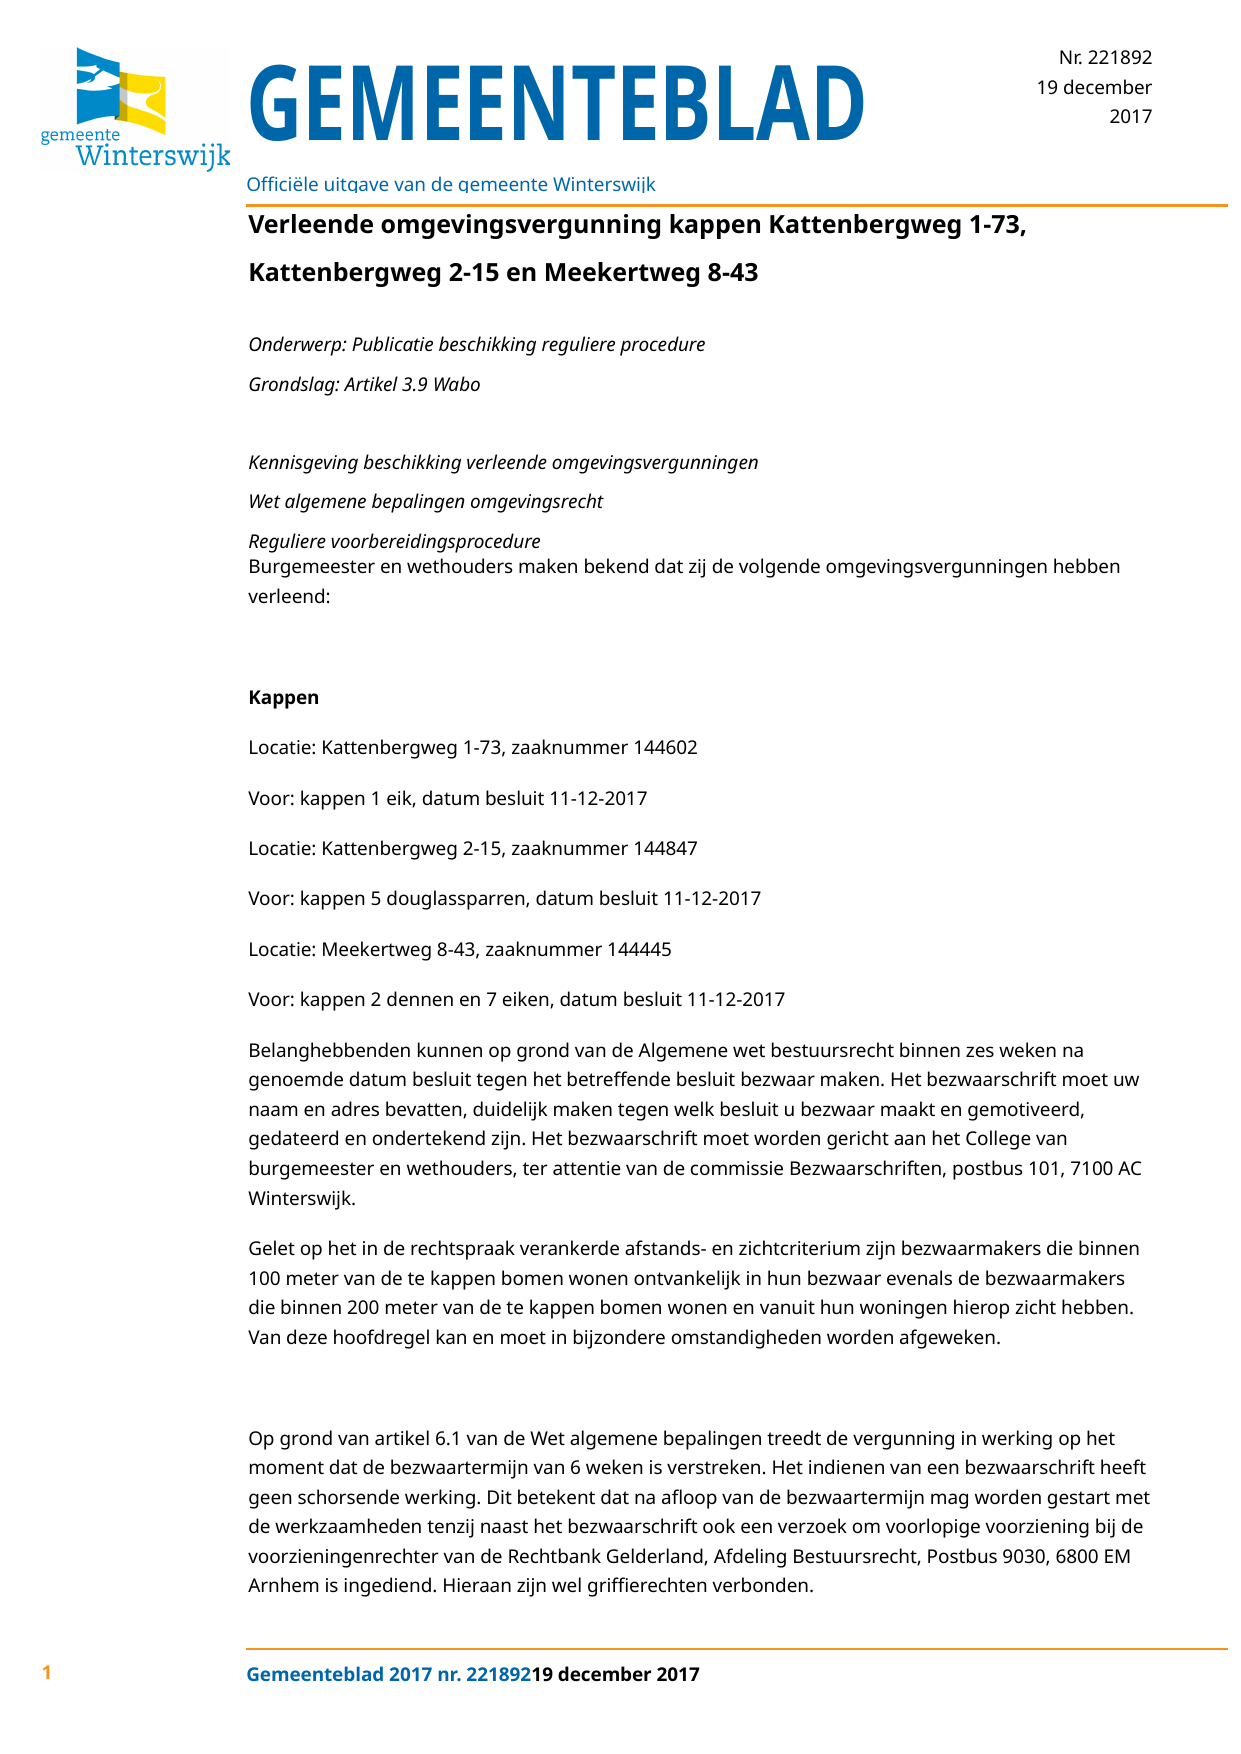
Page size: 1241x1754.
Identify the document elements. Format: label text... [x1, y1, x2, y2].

picture [41, 47, 231, 172]
text Wet algemene bepalingen omgevingsrecht [248, 488, 1152, 514]
text Locatie: Kattenbergweg 2-15, zaaknummer 144847 [248, 835, 1152, 861]
text Voor: kappen 2 dennen en 7 eiken, datum besluit 11-12-2017 [248, 986, 1152, 1012]
text Grondslag: Artikel 3.9 Wabo [248, 371, 1152, 396]
text Voor: kappen 5 douglassparren, datum besluit 11-12-2017 [248, 886, 1152, 911]
text Onderwerp: Publicatie beschikking reguliere procedure [248, 331, 1152, 357]
text Kennisgeving beschikking verleende omgevingsvergunningen [248, 449, 1152, 475]
text Locatie: Kattenbergweg 1-73, zaaknummer 144602 [248, 734, 1152, 760]
text Voor: kappen 1 eik, datum besluit 11-12-2017 [248, 785, 1152, 811]
text Verleende omgevingsvergunning kappen Kattenbergweg 1-73, Kattenbergweg 2-15 en Meekertweg 8-43 [248, 207, 1152, 288]
text Reguliere voorbereidingsprocedure [248, 528, 1152, 553]
text Belanghebbenden kunnen op grond van de Algemene wet bestuursrecht binnen zes weken na genoemde datum besluit tegen het betreffende besluit bezwaar maken. Het bezwaarschrift moet uw naam en adres bevatten, duidelijk maken tegen welk besluit u bezwaar maakt en gemotiveerd, gedateerd en ondertekend zijn. Het bezwaarschrift moet worden gericht aan het College van burgemeester en wethouders, ter attentie van de commissie Bezwaarschriften, postbus 101, 7100 AC Winterswijk. [248, 1037, 1152, 1211]
text Op grond van artikel 6.1 van de Wet algemene bepalingen treedt de vergunning in werking op het moment dat de bezwaartermijn van 6 weken is verstreken. Het indienen van een bezwaarschrift heeft geen schorsende werking. Dit betekent dat na afloop van de bezwaartermijn mag worden gestart met de werkzaamheden tenzij naast het bezwaarschrift ook een verzoek om voorlopige voorziening bij de voorzieningenrechter van de Rechtbank Gelderland, Afdeling Bestuursrecht, Postbus 9030, 6800 EM Arnhem is ingediend. Hieraan zijn wel griffierechten verbonden. [248, 1425, 1152, 1598]
text Locatie: Meekertweg 8-43, zaaknummer 144445 [248, 936, 1152, 962]
text Gelet op het in de rechtspraak verankerde afstands- en zichtcriterium zijn bezwaarmakers die binnen 100 meter van de te kappen bomen wonen ontvankelijk in hun bezwaar evenals de bezwaarmakers die binnen 200 meter van de te kappen bomen wonen en vanuit hun woningen hierop zicht hebben. Van deze hoofdregel kan en moet in bijzondere omstandigheden worden afgeweken. [248, 1235, 1152, 1350]
text Burgemeester en wethouders maken bekend dat zij de volgende omgevingsvergunningen hebben verleend: [248, 553, 1152, 609]
picture [225, 153, 231, 162]
text Kappen [248, 684, 1152, 710]
